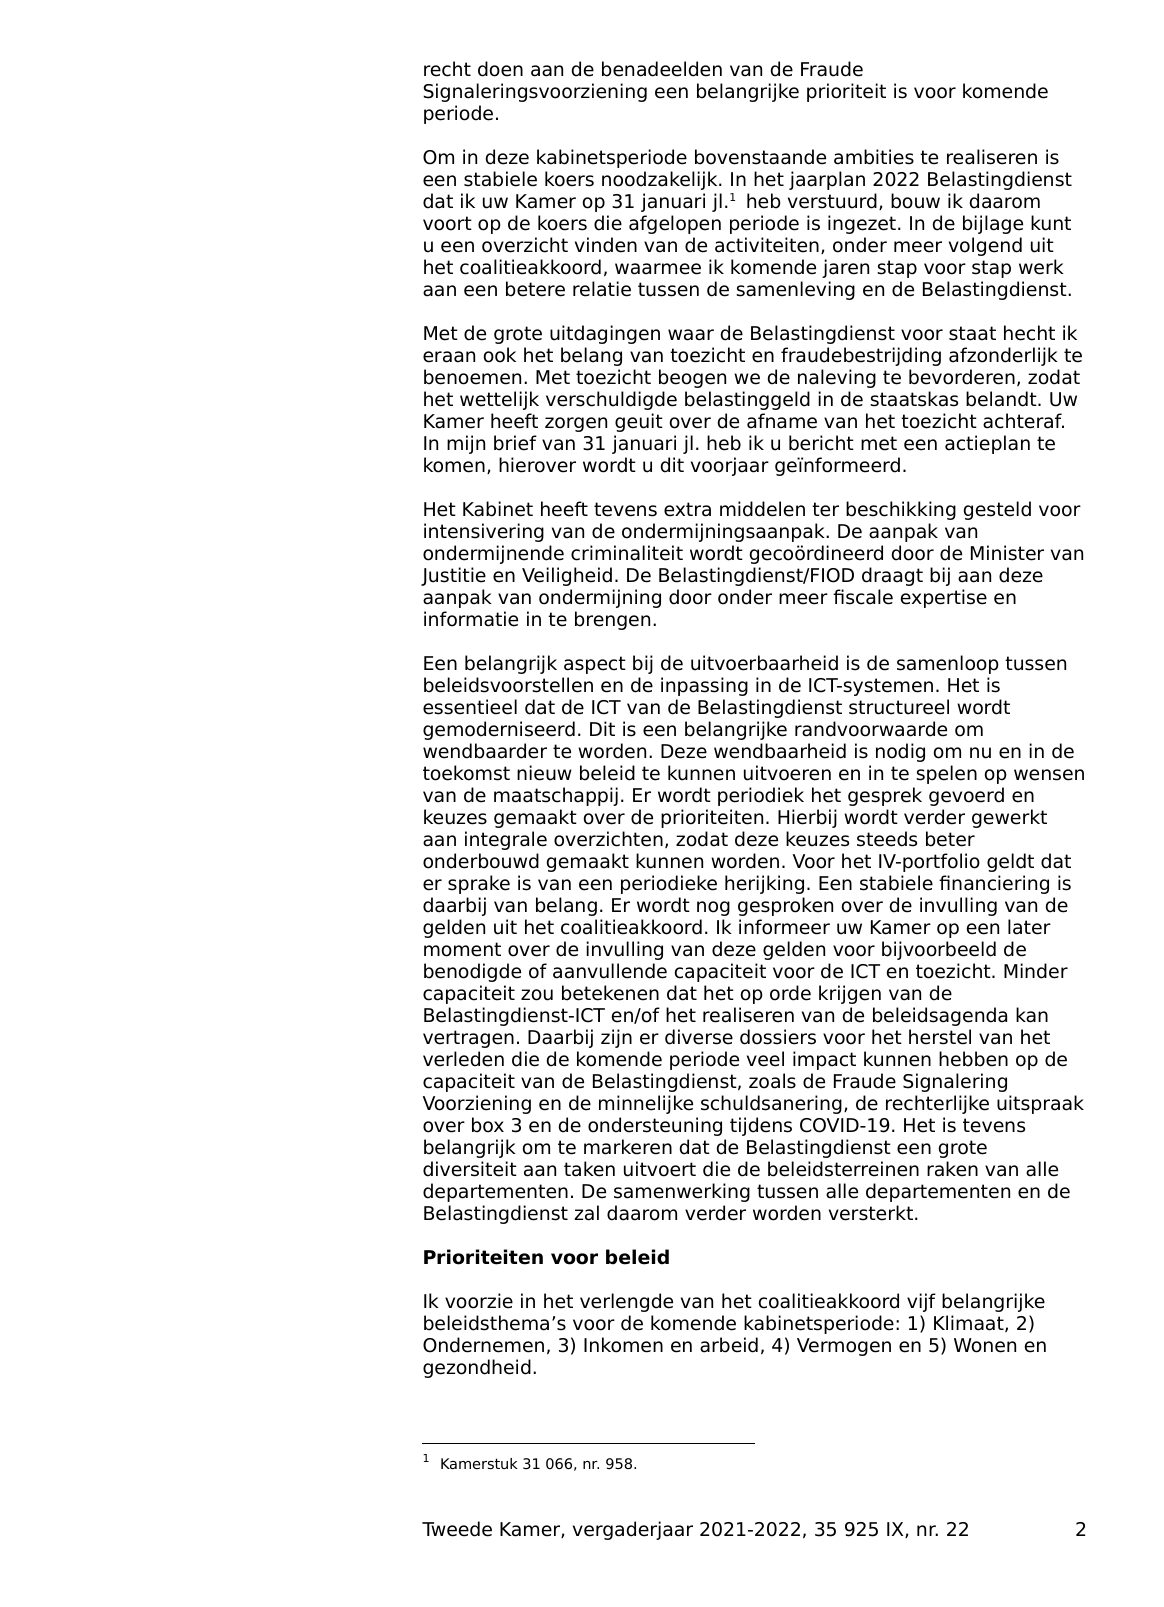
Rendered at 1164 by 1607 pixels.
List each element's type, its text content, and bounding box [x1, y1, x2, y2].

text recht doen aan de benadeelden van de Fraude Signaleringsvoorziening een belangrijke prioriteit is voor komende periode. [422, 59, 1087, 125]
text Om in deze kabinetsperiode bovenstaande ambities te realiseren is een stabiele koers noodzakelijk. In het jaarplan 2022 Belastingdienst dat ik uw Kamer op 31 januari jl. heb verstuurd, bouw ik daarom voort op de koers die afgelopen periode is ingezet. In de bijlage kunt u een overzicht vinden van de activiteiten, onder meer volgend uit het coalitieakkoord, waarmee ik komende jaren stap voor stap werk aan een betere relatie tussen de samenleving en de Belastingdienst. [422, 147, 1087, 301]
text Ik voorzie in het verlengde van het coalitieakkoord vijf belangrijke beleidsthema’s voor de komende kabinetsperiode: 1) Klimaat, 2) Ondernemen, 3) Inkomen en arbeid, 4) Vermogen en 5) Wonen en gezondheid. [422, 1291, 1087, 1379]
text Met de grote uitdagingen waar de Belastingdienst voor staat hecht ik eraan ook het belang van toezicht en fraudebestrijding afzonderlijk te benoemen. Met toezicht beogen we de naleving te bevorderen, zodat het wettelijk verschuldigde belastinggeld in de staatskas belandt. Uw Kamer heeft zorgen geuit over de afname van het toezicht achteraf. In mijn brief van 31 januari jl. heb ik u bericht met een actieplan te komen, hierover wordt u dit voorjaar geïnformeerd. [422, 323, 1087, 477]
text Het Kabinet heeft tevens extra middelen ter beschikking gesteld voor intensivering van de ondermijningsaanpak. De aanpak van ondermijnende criminaliteit wordt gecoördineerd door de Minister van Justitie en Veiligheid. De Belastingdienst/FIOD draagt bij aan deze aanpak van ondermijning door onder meer fiscale expertise en informatie in te brengen. [422, 499, 1087, 631]
text Een belangrijk aspect bij de uitvoerbaarheid is de samenloop tussen beleidsvoorstellen en de inpassing in de ICT-systemen. Het is essentieel dat de ICT van de Belastingdienst structureel wordt gemoderniseerd. Dit is een belangrijke randvoorwaarde om wendbaarder te worden. Deze wendbaarheid is nodig om nu en in de toekomst nieuw beleid te kunnen uitvoeren en in te spelen op wensen van de maatschappij. Er wordt periodiek het gesprek gevoerd en keuzes gemaakt over de prioriteiten. Hierbij wordt verder gewerkt aan integrale overzichten, zodat deze keuzes steeds beter onderbouwd gemaakt kunnen worden. Voor het IV-portfolio geldt dat er sprake is van een periodieke herijking. Een stabiele financiering is daarbij van belang. Er wordt nog gesproken over de invulling van de gelden uit het coalitieakkoord. Ik informeer uw Kamer op een later moment over de invulling van deze gelden voor bijvoorbeeld de benodigde of aanvullende capaciteit voor de ICT en toezicht. Minder capaciteit zou betekenen dat het op orde krijgen van de Belastingdienst-ICT en/of het realiseren van de beleidsagenda kan vertragen. Daarbij zijn er diverse dossiers voor het herstel van het verleden die de komende periode veel impact kunnen hebben op de capaciteit van de Belastingdienst, zoals de Fraude Signalering Voorziening en de minnelijke schuldsanering, de rechterlijke uitspraak over box 3 en de ondersteuning tijdens COVID-19. Het is tevens belangrijk om te markeren dat de Belastingdienst een grote diversiteit aan taken uitvoert die de beleidsterreinen raken van alle departementen. De samenwerking tussen alle departementen en de Belastingdienst zal daarom verder worden versterkt. [422, 653, 1087, 1225]
text Kamerstuk 31 066, nr. 958. [422, 1452, 1087, 1474]
subtitle Prioriteiten voor beleid [422, 1247, 1087, 1269]
